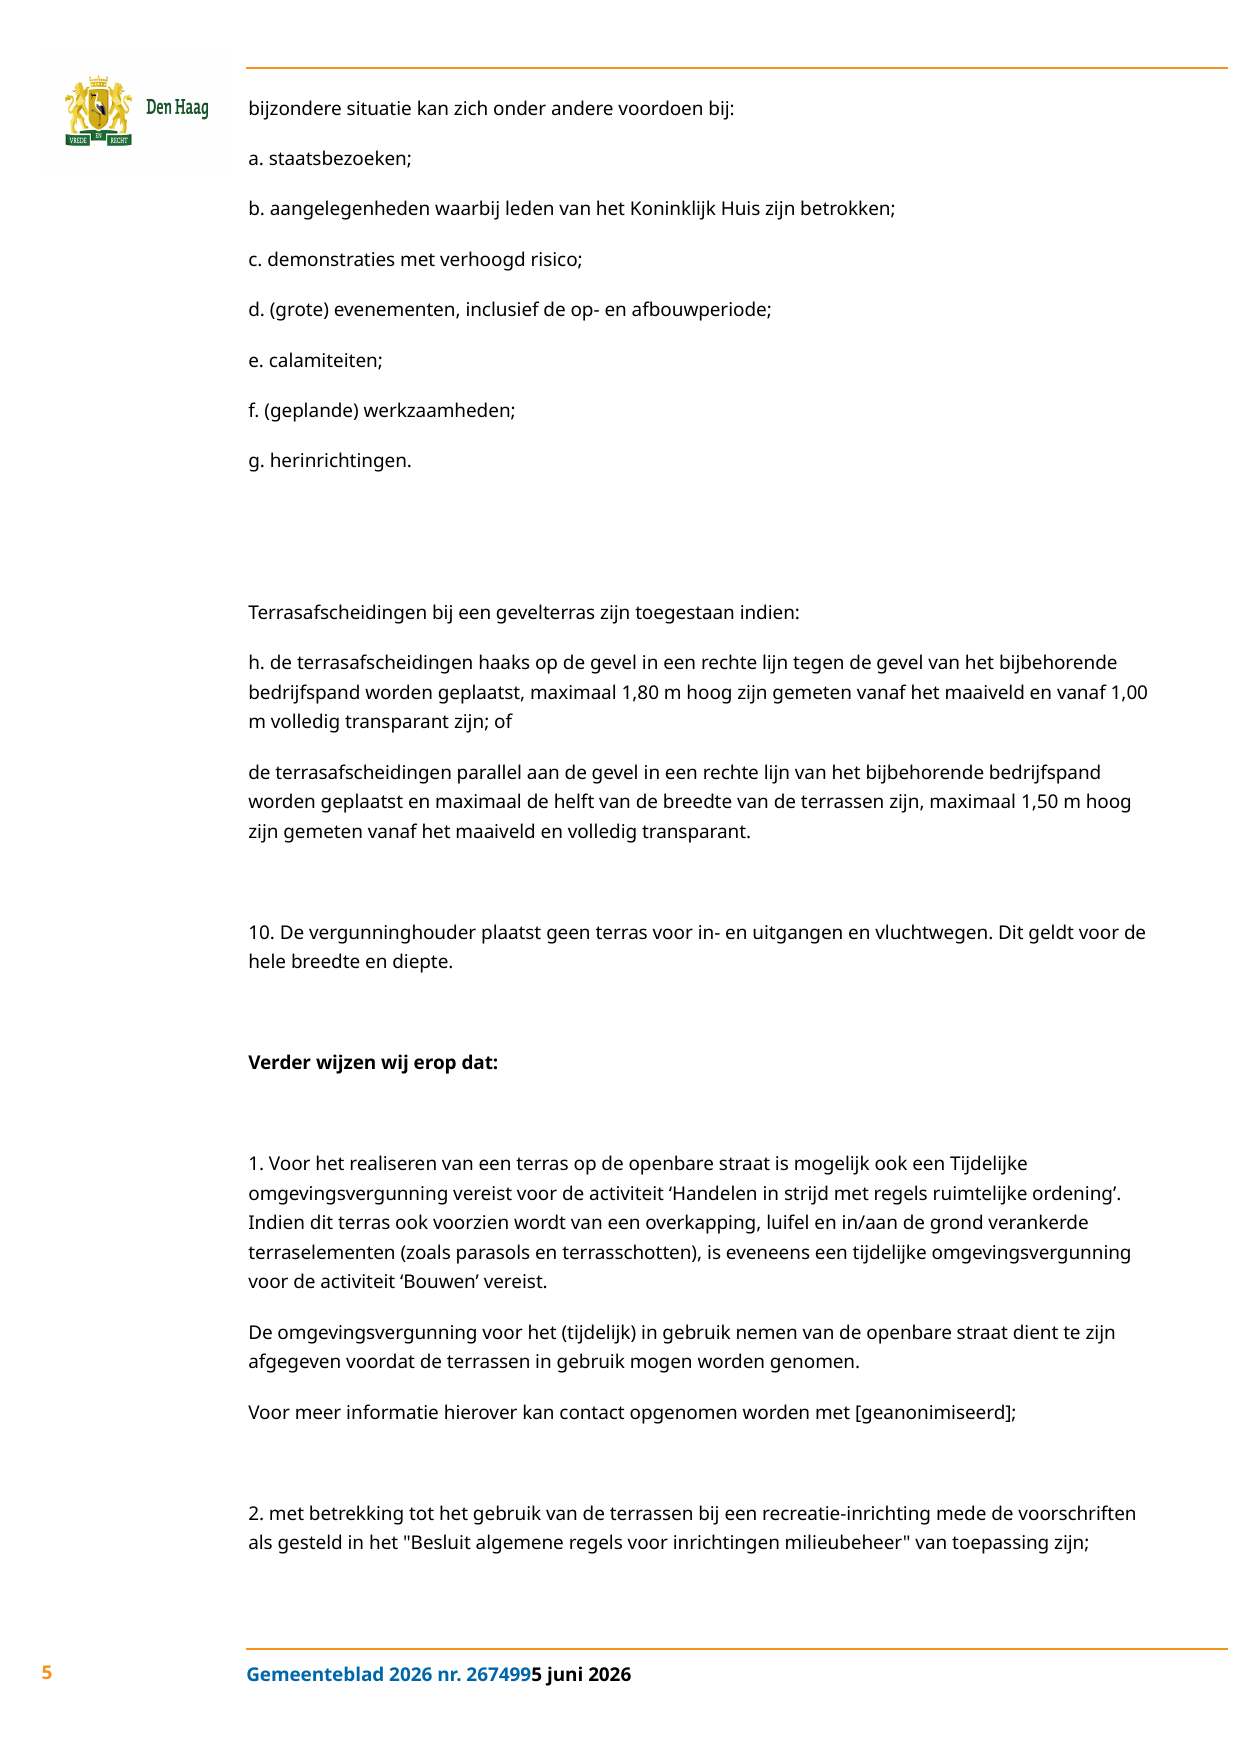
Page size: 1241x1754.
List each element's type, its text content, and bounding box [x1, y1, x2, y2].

text bijzondere situatie kan zich onder andere voordoen bij: [248, 95, 1152, 121]
text 2. met betrekking tot het gebruik van de terrassen bij een recreatie-inrichting mede de voorschriften als gesteld in het "Besluit algemene regels voor inrichtingen milieubeheer" van toepassing zijn; [248, 1500, 1152, 1555]
text d. (grote) evenementen, inclusief de op- en afbouwperiode; [248, 296, 1152, 322]
text g. herinrichtingen. [248, 448, 1152, 473]
text f. (geplande) werkzaamheden; [248, 397, 1152, 423]
text c. demonstraties met verhoogd risico; [248, 246, 1152, 272]
text 1. Voor het realiseren van een terras op de openbare straat is mogelijk ook een Tijdelijke omgevingsvergunning vereist voor de activiteit ‘Handelen in strijd met regels ruimtelijke ordening’. Indien dit terras ook voorzien wordt van een overkapping, luifel en in/aan de grond verankerde terraselementen (zoals parasols en terrasschotten), is eveneens een tijdelijke omgevingsvergunning voor de activiteit ‘Bouwen’ vereist. [248, 1150, 1152, 1294]
text e. calamiteiten; [248, 347, 1152, 373]
text h. de terrasafscheidingen haaks op de gevel in een rechte lijn tegen de gevel van het bijbehorende bedrijfspand worden geplaatst, maximaal 1,80 m hoog zijn gemeten vanaf het maaiveld en vanaf 1,00 m volledig transparant zijn; of [248, 649, 1152, 734]
picture [41, 47, 231, 172]
text Terrasafscheidingen bij een gevelterras zijn toegestaan indien: [248, 599, 1152, 625]
text 10. De vergunninghouder plaatst geen terras voor in- en uitgangen en vluchtwegen. Dit geldt voor de hele breedte en diepte. [248, 919, 1152, 974]
text Voor meer informatie hierover kan contact opgenomen worden met [geanonimiseerd]; [248, 1399, 1152, 1425]
text b. aangelegenheden waarbij leden van het Koninklijk Huis zijn betrokken; [248, 196, 1152, 221]
text De omgevingsvergunning voor het (tijdelijk) in gebruik nemen van de openbare straat dient te zijn afgegeven voordat de terrassen in gebruik mogen worden genomen. [248, 1319, 1152, 1374]
text de terrasafscheidingen parallel aan de gevel in een rechte lijn van het bijbehorende bedrijfspand worden geplaatst en maximaal de helft van de breedte van de terrassen zijn, maximaal 1,50 m hoog zijn gemeten vanaf het maaiveld en volledig transparant. [248, 759, 1152, 844]
text a. staatsbezoeken; [248, 145, 1152, 171]
text Verder wijzen wij erop dat: [248, 1049, 1152, 1075]
